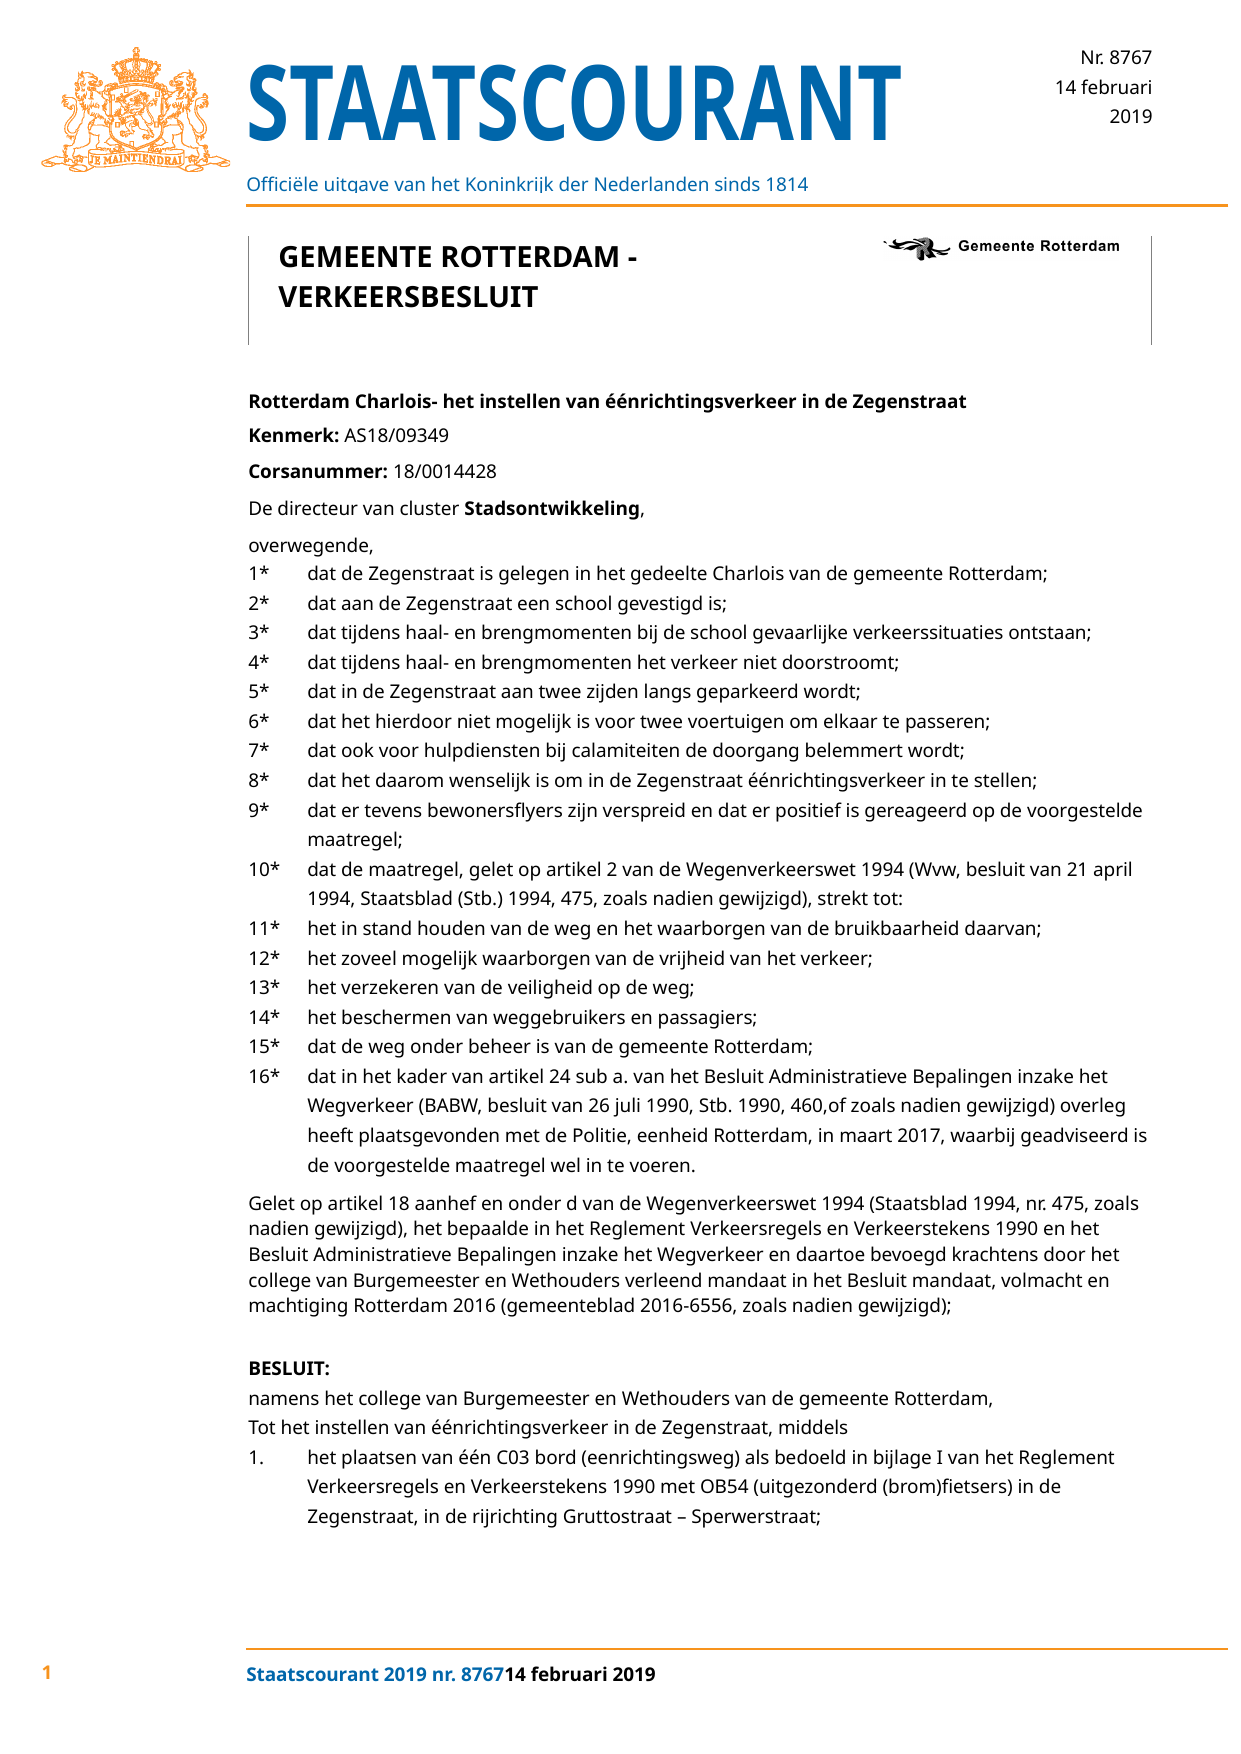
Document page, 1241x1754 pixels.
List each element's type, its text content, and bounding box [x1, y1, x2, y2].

list het in stand houden van de weg en het waarborgen van de bruikbaarheid daarvan; [248, 915, 1152, 941]
text Rotterdam Charlois- het instellen van éénrichtingsverkeer in de Zegenstraat [248, 388, 1152, 413]
list dat tijdens haal- en brengmomenten het verkeer niet doorstroomt; [248, 649, 1152, 675]
list dat tijdens haal- en brengmomenten bij de school gevaarlijke verkeerssituaties ontstaan; [248, 619, 1152, 645]
text Gelet op artikel 18 aanhef en onder d van de Wegenverkeerswet 1994 (Staatsblad 1994, nr. 475, zoals nadien gewijzigd), het bepaalde in het Reglement Verkeersregels en Verkeerstekens 1990 en het Besluit Administratieve Bepalingen inzake het Wegverkeer en daartoe bevoegd krachtens door het college van Burgemeester en Wethouders verleend mandaat in het Besluit mandaat, volmacht en machtiging Rotterdam 2016 (gemeenteblad 2016-6556, zoals nadien gewijzigd); [248, 1190, 1152, 1318]
list dat er tevens bewonersflyers zijn verspreid en dat er positief is gereageerd op de voorgestelde maatregel; [248, 797, 1152, 852]
list het verzekeren van de veiligheid op de weg; [248, 974, 1152, 1000]
text Tot het instellen van éénrichtingsverkeer in de Zegenstraat, middels [248, 1414, 1152, 1440]
text De directeur van cluster Stadsontwikkeling, [248, 495, 1152, 521]
text Kenmerk: AS18/09349 [248, 422, 1152, 448]
list dat aan de Zegenstraat een school gevestigd is; [248, 590, 1152, 616]
table_header GEMEENTE ROTTERDAM - VERKEERSBESLUIT [249, 236, 850, 345]
text Corsanummer: 18/0014428 [248, 458, 1152, 484]
table_header [850, 236, 1151, 345]
text overwegende, [248, 532, 1152, 558]
list dat de Zegenstraat is gelegen in het gedeelte Charlois van de gemeente Rotterdam; [248, 560, 1152, 586]
list het beschermen van weggebruikers en passagiers; [248, 1004, 1152, 1030]
list dat de weg onder beheer is van de gemeente Rotterdam; [248, 1033, 1152, 1059]
text BESLUIT: [248, 1355, 1152, 1381]
list het plaatsen van één C03 bord (eenrichtingsweg) als bedoeld in bijlage I van het Reglement Verkeersregels en Verkeerstekens 1990 met OB54 (uitgezonderd (brom)fietsers) in de Zegenstraat, in de rijrichting Gruttostraat – Sperwerstraat; [248, 1444, 1152, 1529]
list dat in de Zegenstraat aan twee zijden langs geparkeerd wordt; [248, 678, 1152, 704]
text namens het college van Burgemeester en Wethouders van de gemeente Rotterdam, [248, 1385, 1152, 1411]
picture [882, 236, 1119, 261]
list dat in het kader van artikel 24 sub a. van het Besluit Administratieve Bepalingen inzake het Wegverkeer (BABW, besluit van 26 juli 1990, Stb. 1990, 460,of zoals nadien gewijzigd) overleg heeft plaatsgevonden met de Politie, eenheid Rotterdam, in maart 2017, waarbij geadviseerd is de voorgestelde maatregel wel in te voeren. [248, 1063, 1152, 1178]
list dat de maatregel, gelet op artikel 2 van de Wegenverkeerswet 1994 (Wvw, besluit van 21 april 1994, Staatsblad (Stb.) 1994, 475, zoals nadien gewijzigd), strekt tot: [248, 856, 1152, 911]
list dat ook voor hulpdiensten bij calamiteiten de doorgang belemmert wordt; [248, 738, 1152, 763]
list het zoveel mogelijk waarborgen van de vrijheid van het verkeer; [248, 945, 1152, 971]
picture [41, 47, 231, 172]
list dat het hierdoor niet mogelijk is voor twee voertuigen om elkaar te passeren; [248, 708, 1152, 734]
list dat het daarom wenselijk is om in de Zegenstraat éénrichtingsverkeer in te stellen; [248, 767, 1152, 793]
